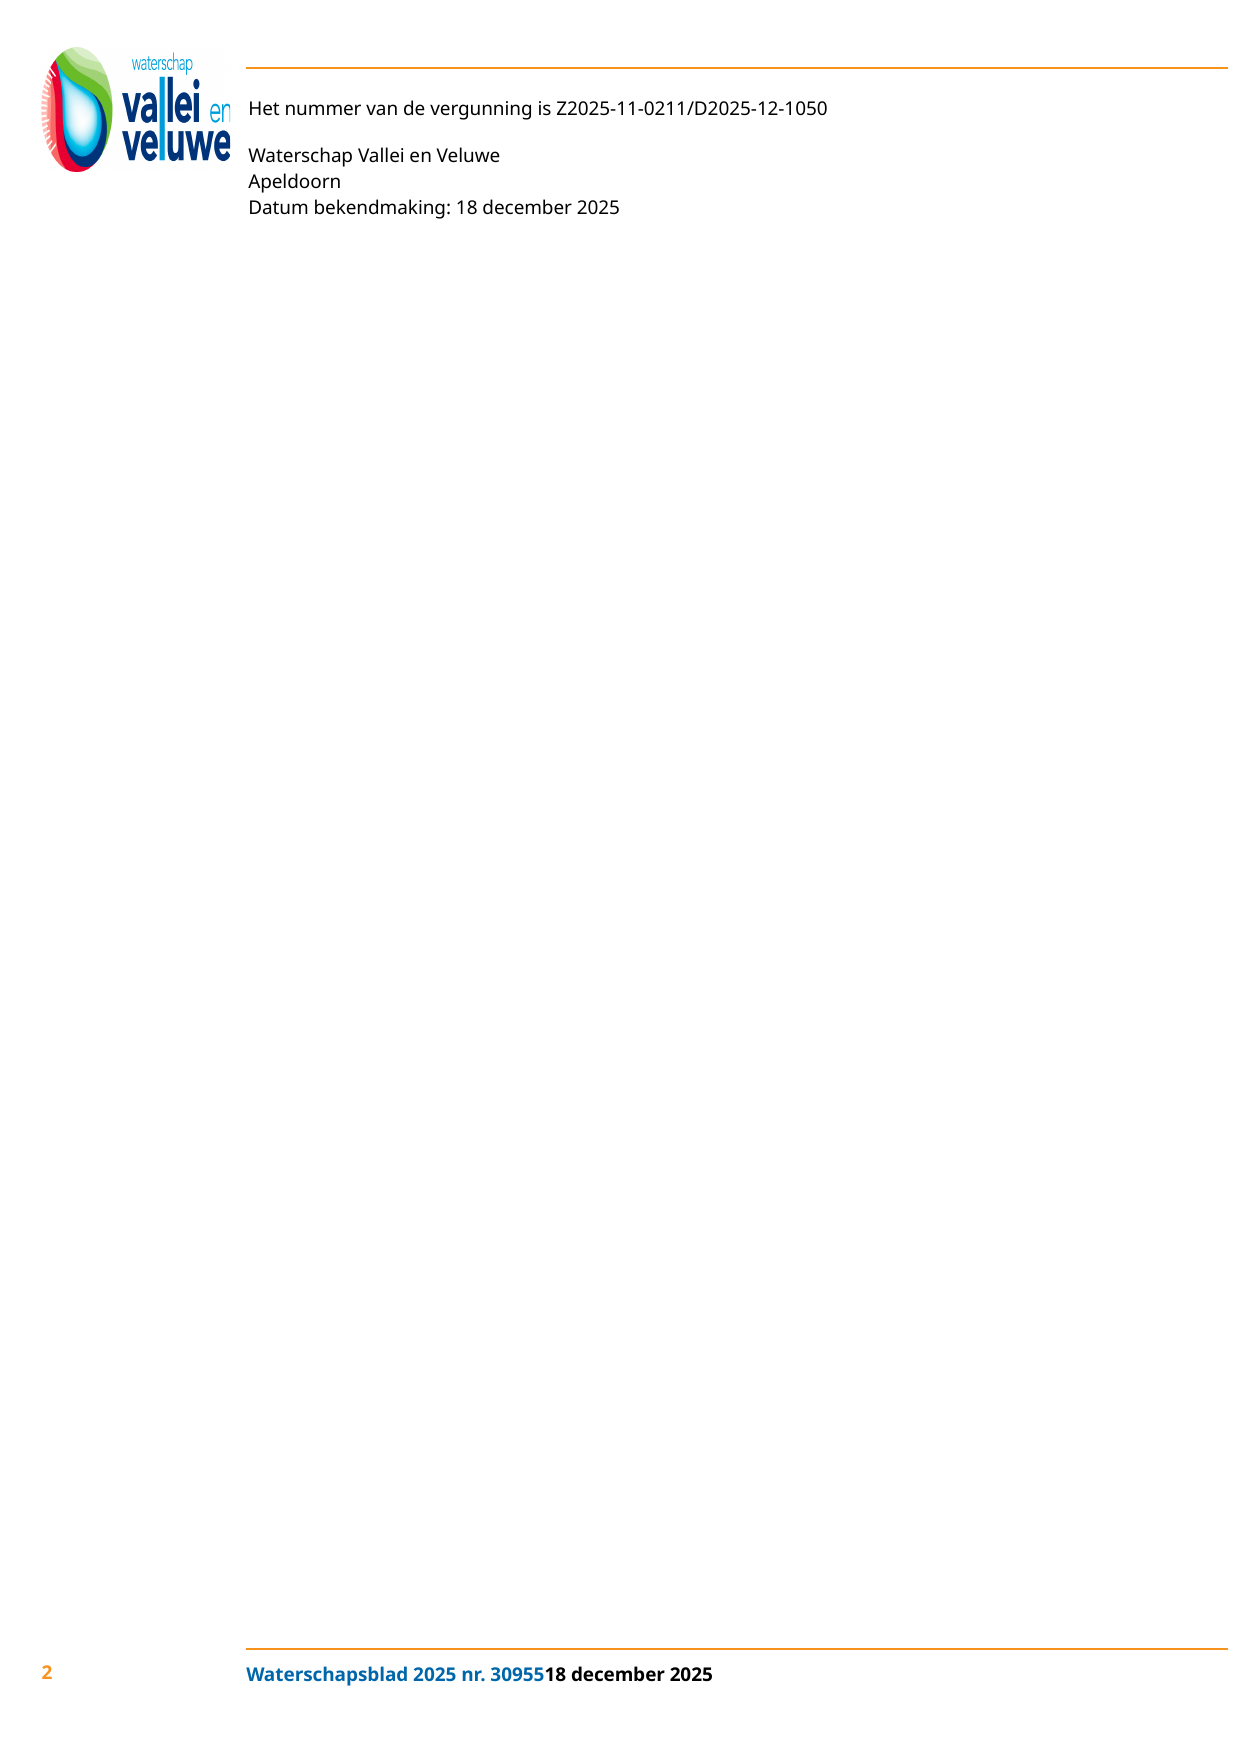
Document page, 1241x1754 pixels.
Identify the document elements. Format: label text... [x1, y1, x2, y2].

text Waterschap Vallei en Veluwe [248, 143, 1152, 168]
text Apeldoorn [248, 168, 1152, 194]
text Het nummer van de vergunning is Z2025-11-0211/D2025-12-1050 [248, 95, 1152, 121]
text Datum bekendmaking: 18 december 2025 [248, 194, 1152, 220]
picture [41, 47, 231, 172]
